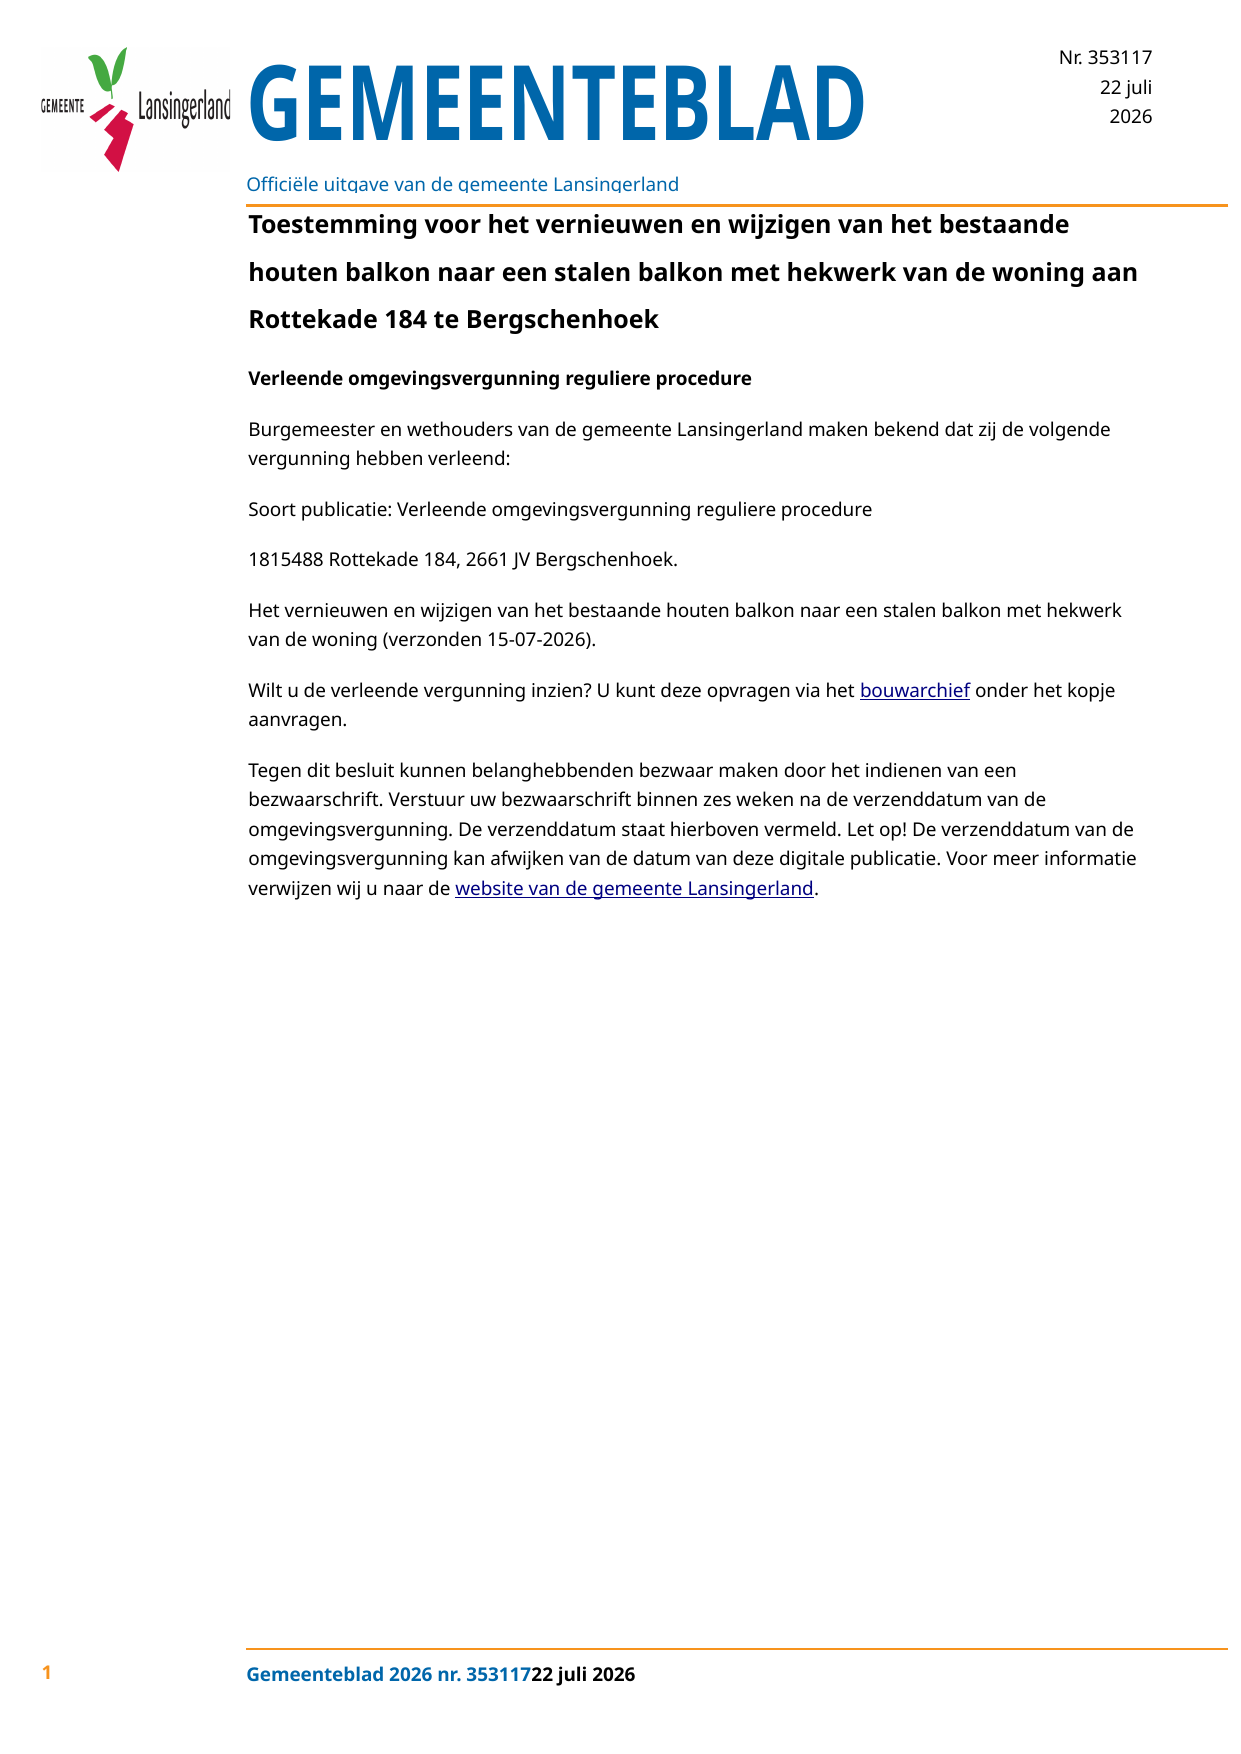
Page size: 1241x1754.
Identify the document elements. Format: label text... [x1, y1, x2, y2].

text Soort publicatie: Verleende omgevingsvergunning reguliere procedure [248, 496, 1152, 522]
text Tegen dit besluit kunnen belanghebbenden bezwaar maken door het indienen van een bezwaarschrift. Verstuur uw bezwaarschrift binnen zes weken na de verzenddatum van de omgevingsvergunning. De verzenddatum staat hierboven vermeld. Let op! De verzenddatum van de omgevingsvergunning kan afwijken van de datum van deze digitale publicatie. Voor meer informatie verwijzen wij u naar de website van de gemeente Lansingerland. [248, 757, 1152, 901]
text Toestemming voor het vernieuwen en wijzigen van het bestaande houten balkon naar een stalen balkon met hekwerk van de woning aan Rottekade 184 te Bergschenhoek [248, 207, 1152, 336]
text Burgemeester en wethouders van de gemeente Lansingerland maken bekend dat zij de volgende vergunning hebben verleend: [248, 416, 1152, 471]
text Wilt u de verleende vergunning inzien? U kunt deze opvragen via het bouwarchief onder het kopje aanvragen. [248, 677, 1152, 732]
text 1815488 Rottekade 184, 2661 JV Bergschenhoek. [248, 546, 1152, 572]
text Verleende omgevingsvergunning reguliere procedure [248, 366, 1152, 391]
picture [41, 47, 231, 172]
text Het vernieuwen en wijzigen van het bestaande houten balkon naar een stalen balkon met hekwerk van de woning (verzonden 15-07-2026). [248, 597, 1152, 652]
